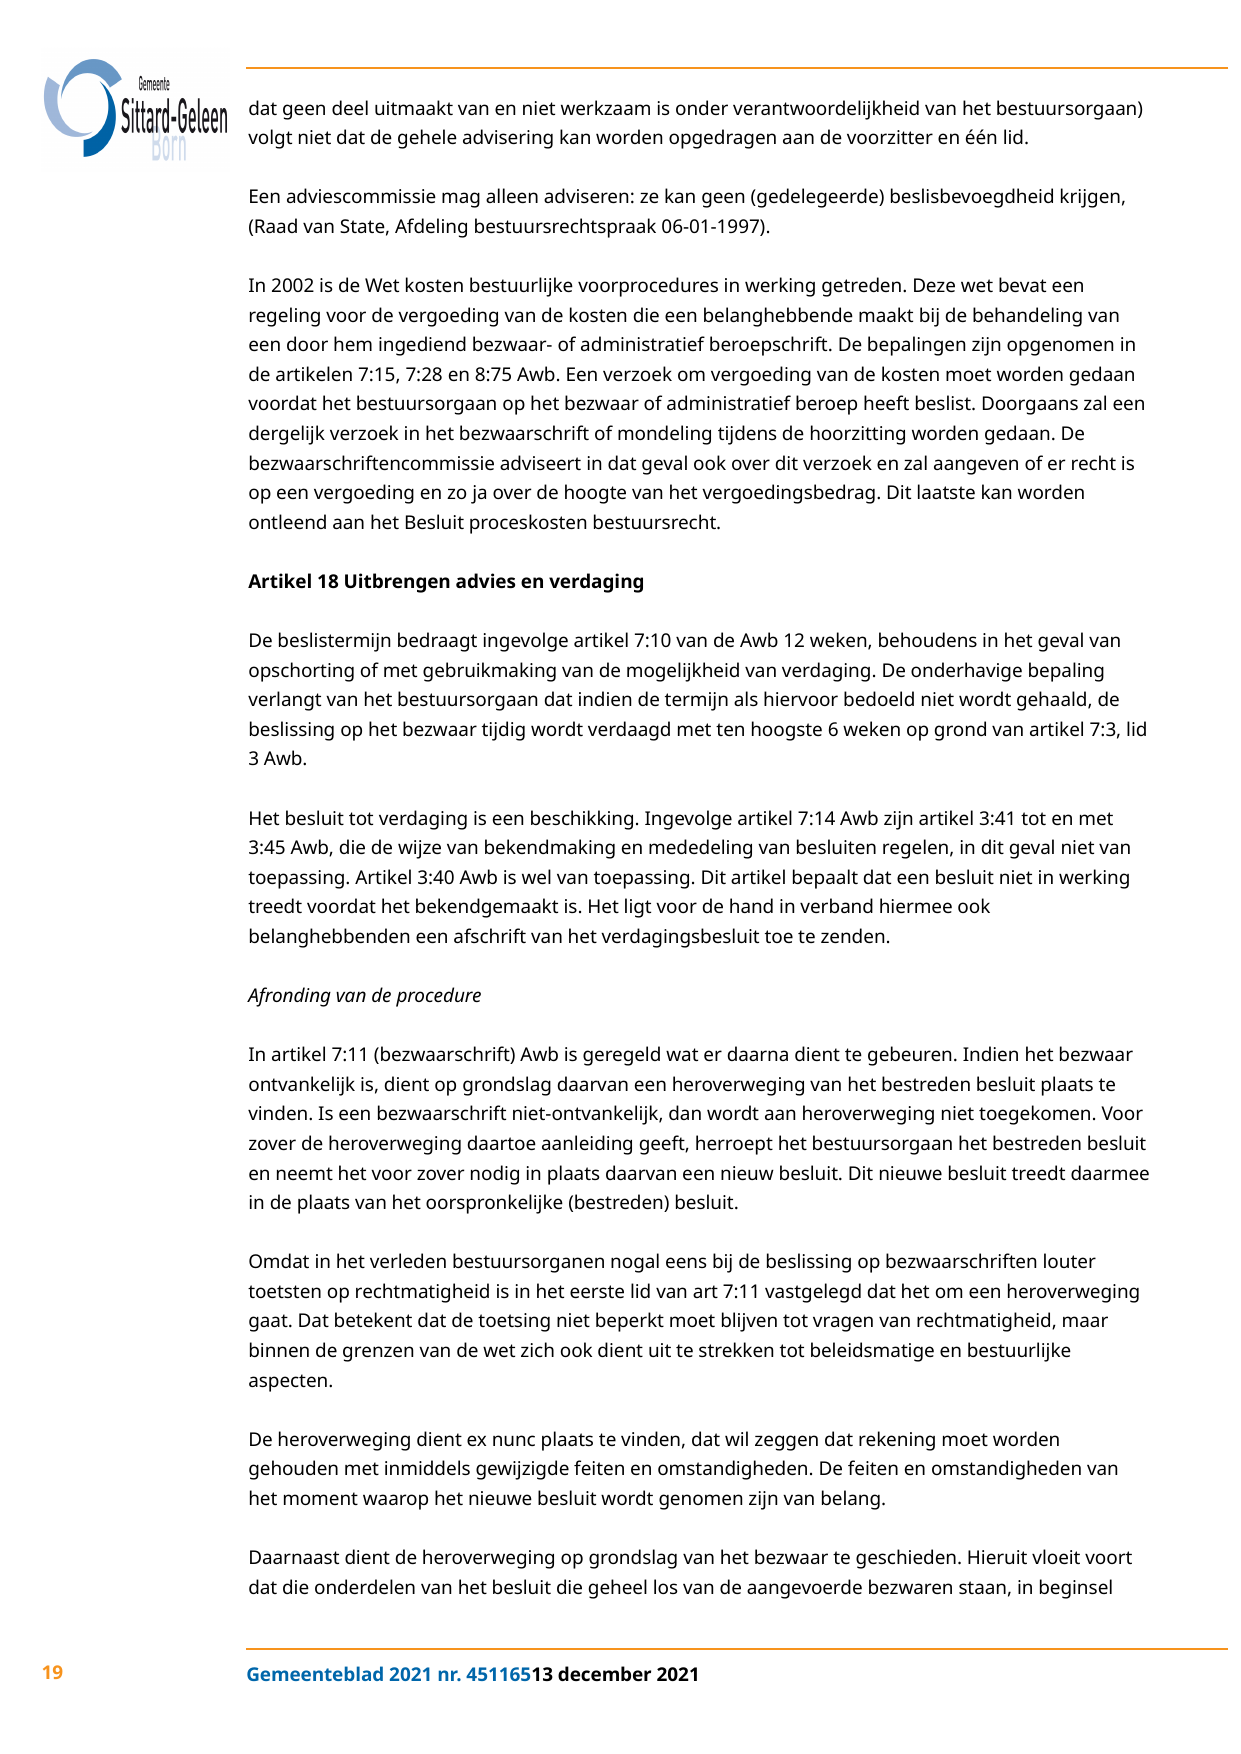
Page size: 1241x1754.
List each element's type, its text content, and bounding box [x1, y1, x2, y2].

text De heroverweging dient ex nunc plaats te vinden, dat wil zeggen dat rekening moet worden gehouden met inmiddels gewijzigde feiten en omstandigheden. De feiten en omstandigheden van het moment waarop het nieuwe besluit wordt genomen zijn van belang. [248, 1426, 1152, 1511]
text Daarnaast dient de heroverweging op grondslag van het bezwaar te geschieden. Hieruit vloeit voort dat die onderdelen van het besluit die geheel los van de aangevoerde bezwaren staan, in beginsel [248, 1544, 1152, 1600]
text In artikel 7:11 (bezwaarschrift) Awb is geregeld wat er daarna dient te gebeuren. Indien het bezwaar ontvankelijk is, dient op grondslag daarvan een heroverweging van het bestreden besluit plaats te vinden. Is een bezwaarschrift niet-ontvankelijk, dan wordt aan heroverweging niet toegekomen. Voor zover de heroverweging daartoe aanleiding geeft, herroept het bestuursorgaan het bestreden besluit en neemt het voor zover nodig in plaats daarvan een nieuw besluit. Dit nieuwe besluit treedt daarmee in de plaats van het oorspronkelijke (bestreden) besluit. [248, 1041, 1152, 1215]
picture [41, 47, 231, 172]
text In 2002 is de Wet kosten bestuurlijke voorprocedures in werking getreden. Deze wet bevat een regeling voor de vergoeding van de kosten die een belanghebbende maakt bij de behandeling van een door hem ingediend bezwaar- of administratief beroepschrift. De bepalingen zijn opgenomen in de artikelen 7:15, 7:28 en 8:75 Awb. Een verzoek om vergoeding van de kosten moet worden gedaan voordat het bestuursorgaan op het bezwaar of administratief beroep heeft beslist. Doorgaans zal een dergelijk verzoek in het bezwaarschrift of mondeling tijdens de hoorzitting worden gedaan. De bezwaarschriftencommissie adviseert in dat geval ook over dit verzoek en zal aangeven of er recht is op een vergoeding en zo ja over de hoogte van het vergoedingsbedrag. Dit laatste kan worden ontleend aan het Besluit proceskosten bestuursrecht. [248, 272, 1152, 535]
text Een adviescommissie mag alleen adviseren: ze kan geen (gedelegeerde) beslisbevoegdheid krijgen, (Raad van State, Afdeling bestuursrechtspraak 06-01-1997). [248, 183, 1152, 239]
text Artikel 18 Uitbrengen advies en verdaging [248, 568, 1152, 594]
text Afronding van de procedure [248, 982, 1152, 1008]
text dat geen deel uitmaakt van en niet werkzaam is onder verantwoordelijkheid van het bestuursorgaan) volgt niet dat de gehele advisering kan worden opgedragen aan de voorzitter en één lid. [248, 95, 1152, 150]
text Omdat in het verleden bestuursorganen nogal eens bij de beslissing op bezwaarschriften louter toetsten op rechtmatigheid is in het eerste lid van art 7:11 vastgelegd dat het om een heroverweging gaat. Dat betekent dat de toetsing niet beperkt moet blijven tot vragen van rechtmatigheid, maar binnen de grenzen van de wet zich ook dient uit te strekken tot beleidsmatige en bestuurlijke aspecten. [248, 1248, 1152, 1393]
text De beslistermijn bedraagt ingevolge artikel 7:10 van de Awb 12 weken, behoudens in het geval van opschorting of met gebruikmaking van de mogelijkheid van verdaging. De onderhavige bepaling verlangt van het bestuursorgaan dat indien de termijn als hiervoor bedoeld niet wordt gehaald, de beslissing op het bezwaar tijdig wordt verdaagd met ten hoogste 6 weken op grond van artikel 7:3, lid 3 Awb. [248, 627, 1152, 771]
text Het besluit tot verdaging is een beschikking. Ingevolge artikel 7:14 Awb zijn artikel 3:41 tot en met 3:45 Awb, die de wijze van bekendmaking en mededeling van besluiten regelen, in dit geval niet van toepassing. Artikel 3:40 Awb is wel van toepassing. Dit artikel bepaalt dat een besluit niet in werking treedt voordat het bekendgemaakt is. Het ligt voor de hand in verband hiermee ook belanghebbenden een afschrift van het verdagingsbesluit toe te zenden. [248, 805, 1152, 949]
